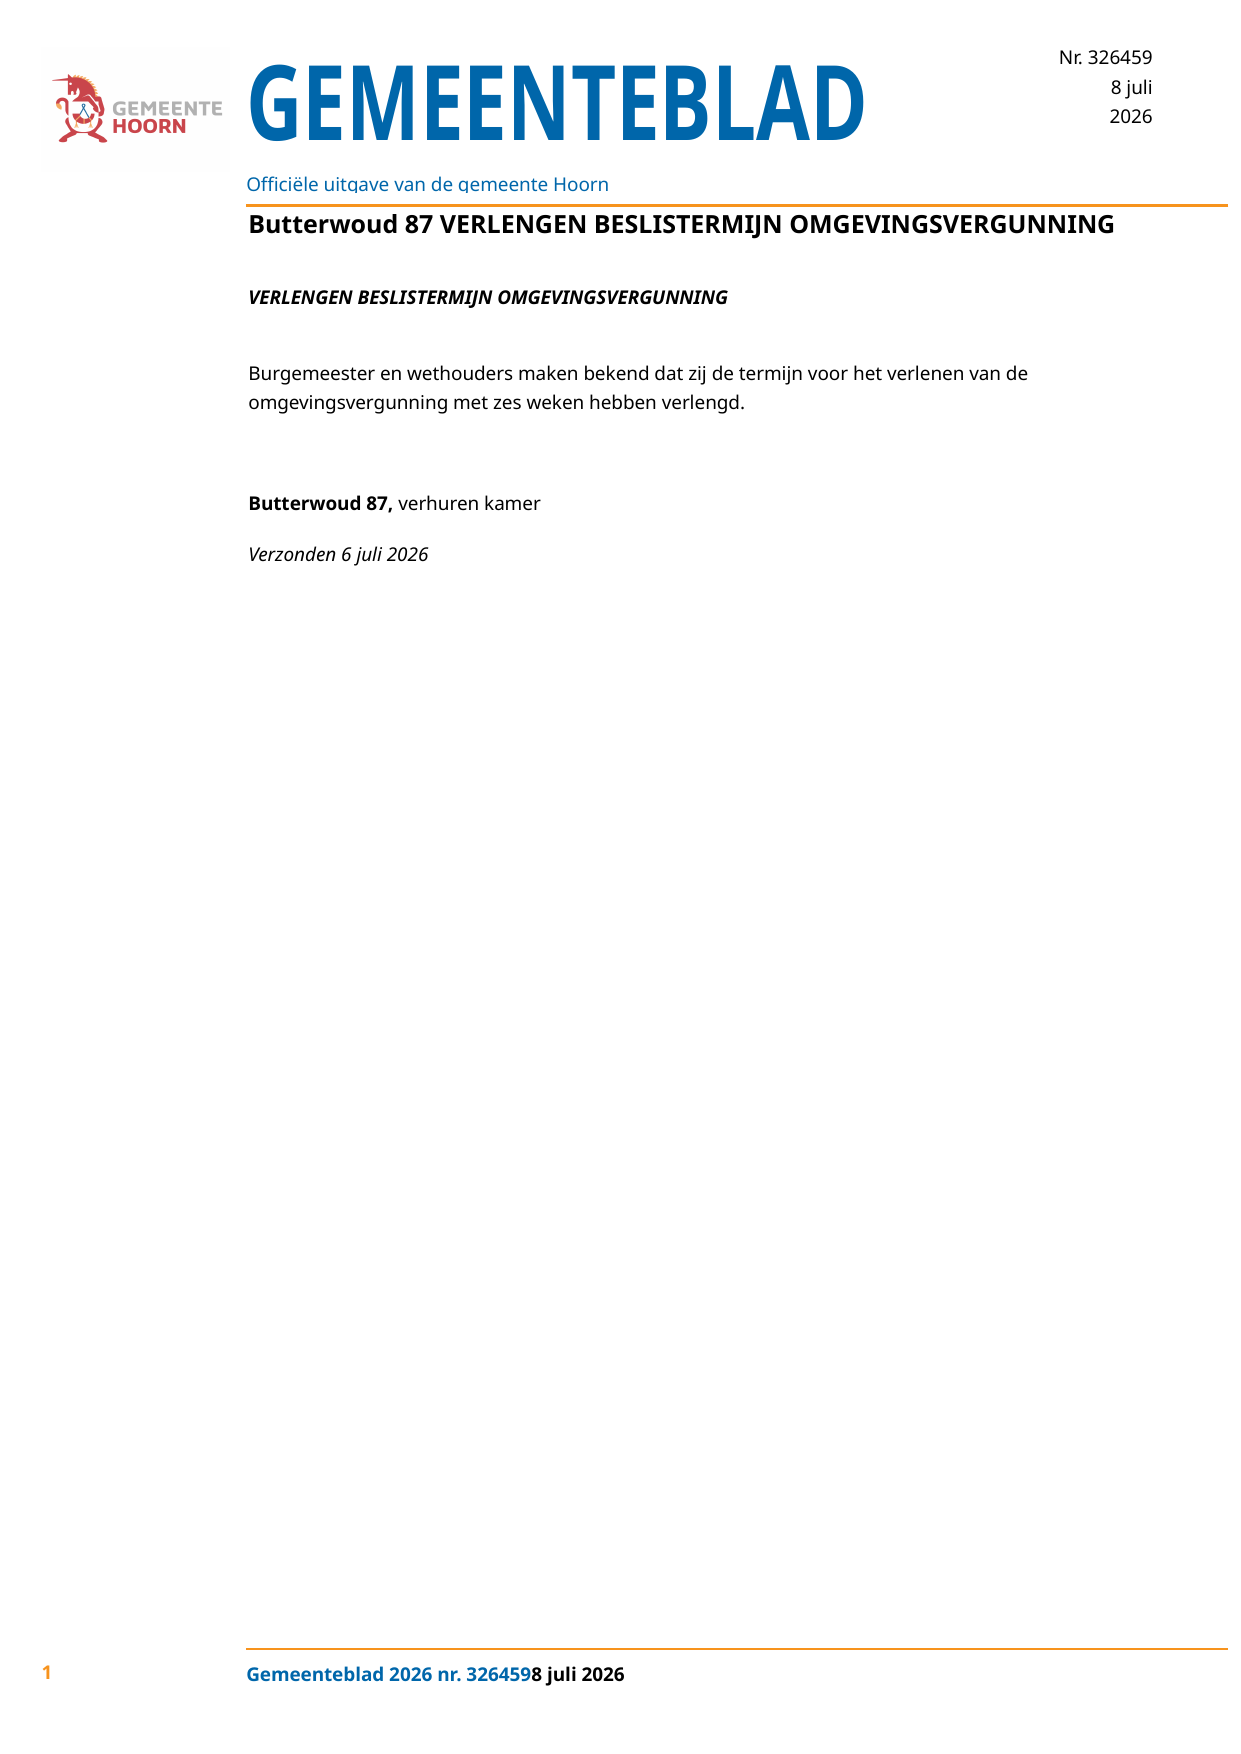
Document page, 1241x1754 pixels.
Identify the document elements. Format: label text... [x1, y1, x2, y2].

text Verzonden 6 juli 2026 [248, 541, 1152, 567]
text Burgemeester en wethouders maken bekend dat zij de termijn voor het verlenen van de omgevingsvergunning met zes weken hebben verlengd. [248, 360, 1152, 415]
picture [41, 47, 231, 172]
text VERLENGEN BESLISTERMIJN OMGEVINGSVERGUNNING [248, 284, 1152, 309]
text Butterwoud 87 VERLENGEN BESLISTERMIJN OMGEVINGSVERGUNNING [248, 207, 1152, 241]
text Butterwoud 87, verhuren kamer [248, 490, 1152, 516]
